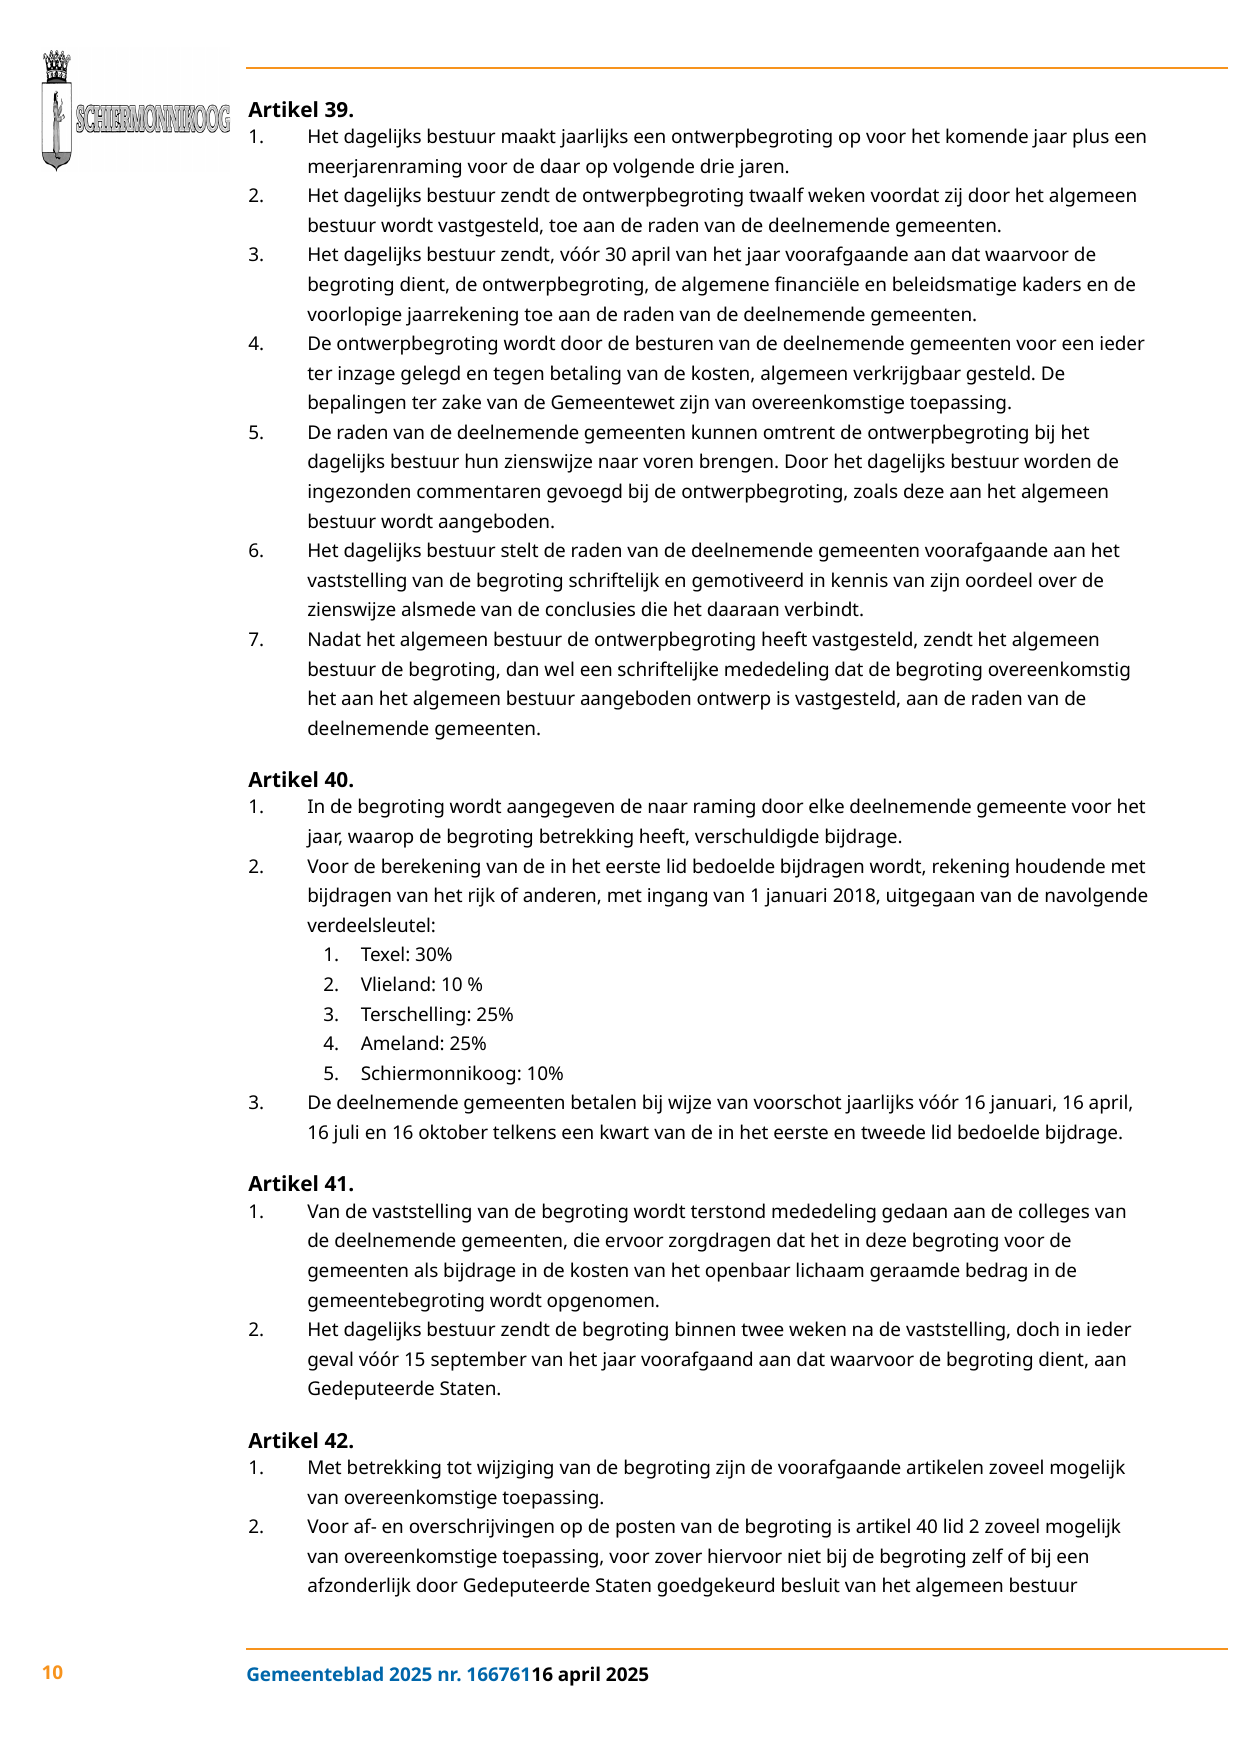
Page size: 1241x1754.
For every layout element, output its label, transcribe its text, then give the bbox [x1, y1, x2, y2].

list De raden van de deelnemende gemeenten kunnen omtrent de ontwerpbegroting bij het dagelijks bestuur hun zienswijze naar voren brengen. Door het dagelijks bestuur worden de ingezonden commentaren gevoegd bij de ontwerpbegroting, zoals deze aan het algemeen bestuur wordt aangeboden. [248, 419, 1152, 533]
list Het dagelijks bestuur zendt de begroting binnen twee weken na de vaststelling, doch in ieder geval vóór 15 september van het jaar voorafgaand aan dat waarvoor de begroting dient, aan Gedeputeerde Staten. [248, 1316, 1152, 1401]
list Voor de berekening van de in het eerste lid bedoelde bijdragen wordt, rekening houdende met bijdragen van het rijk of anderen, met ingang van 1 januari 2018, uitgegaan van de navolgende verdeelsleutel: [248, 853, 1152, 938]
text Artikel 40. [248, 765, 1152, 794]
text Artikel 39. [248, 95, 1152, 123]
list Voor af- en overschrijvingen op de posten van de begroting is artikel 40 lid 2 zoveel mogelijk van overeenkomstige toepassing, voor zover hiervoor niet bij de begroting zelf of bij een afzonderlijk door Gedeputeerde Staten goedgekeurd besluit van het algemeen bestuur [248, 1513, 1152, 1598]
list Het dagelijks bestuur stelt de raden van de deelnemende gemeenten voorafgaande aan het vaststelling van de begroting schriftelijk en gemotiveerd in kennis van zijn oordeel over de zienswijze alsmede van de conclusies die het daaraan verbindt. [248, 537, 1152, 622]
list Van de vaststelling van de begroting wordt terstond mededeling gedaan aan de colleges van de deelnemende gemeenten, die ervoor zorgdragen dat het in deze begroting voor de gemeenten als bijdrage in de kosten van het openbaar lichaam geraamde bedrag in de gemeentebegroting wordt opgenomen. [248, 1198, 1152, 1312]
list Met betrekking tot wijziging van de begroting zijn de voorafgaande artikelen zoveel mogelijk van overeenkomstige toepassing. [248, 1454, 1152, 1510]
list Texel: 30% [323, 942, 1152, 967]
text Artikel 41. [248, 1169, 1152, 1198]
list Het dagelijks bestuur zendt, vóór 30 april van het jaar voorafgaande aan dat waarvoor de begroting dient, de ontwerpbegroting, de algemene financiële en beleidsmatige kaders en de voorlopige jaarrekening toe aan de raden van de deelnemende gemeenten. [248, 242, 1152, 326]
list Terschelling: 25% [323, 1001, 1152, 1027]
list Het dagelijks bestuur maakt jaarlijks een ontwerpbegroting op voor het komende jaar plus een meerjarenraming voor de daar op volgende drie jaren. [248, 123, 1152, 178]
list In de begroting wordt aangegeven de naar raming door elke deelnemende gemeente voor het jaar, waarop de begroting betrekking heeft, verschuldigde bijdrage. [248, 794, 1152, 849]
list De deelnemende gemeenten betalen bij wijze van voorschot jaarlijks vóór 16 januari, 16 april, 16 juli en 16 oktober telkens een kwart van de in het eerste en tweede lid bedoelde bijdrage. [248, 1089, 1152, 1145]
list Vlieland: 10 % [323, 971, 1152, 997]
text Artikel 42. [248, 1426, 1152, 1454]
list De ontwerpbegroting wordt door de besturen van de deelnemende gemeenten voor een ieder ter inzage gelegd en tegen betaling van de kosten, algemeen verkrijgbaar gesteld. De bepalingen ter zake van de Gemeentewet zijn van overeenkomstige toepassing. [248, 330, 1152, 415]
list Ameland: 25% [323, 1030, 1152, 1056]
list Het dagelijks bestuur zendt de ontwerpbegroting twaalf weken voordat zij door het algemeen bestuur wordt vastgesteld, toe aan de raden van de deelnemende gemeenten. [248, 182, 1152, 238]
picture [41, 47, 231, 172]
list Nadat het algemeen bestuur de ontwerpbegroting heeft vastgesteld, zendt het algemeen bestuur de begroting, dan wel een schriftelijke mededeling dat de begroting overeenkomstig het aan het algemeen bestuur aangeboden ontwerp is vastgesteld, aan de raden van de deelnemende gemeenten. [248, 626, 1152, 741]
list Schiermonnikoog: 10% [323, 1060, 1152, 1086]
